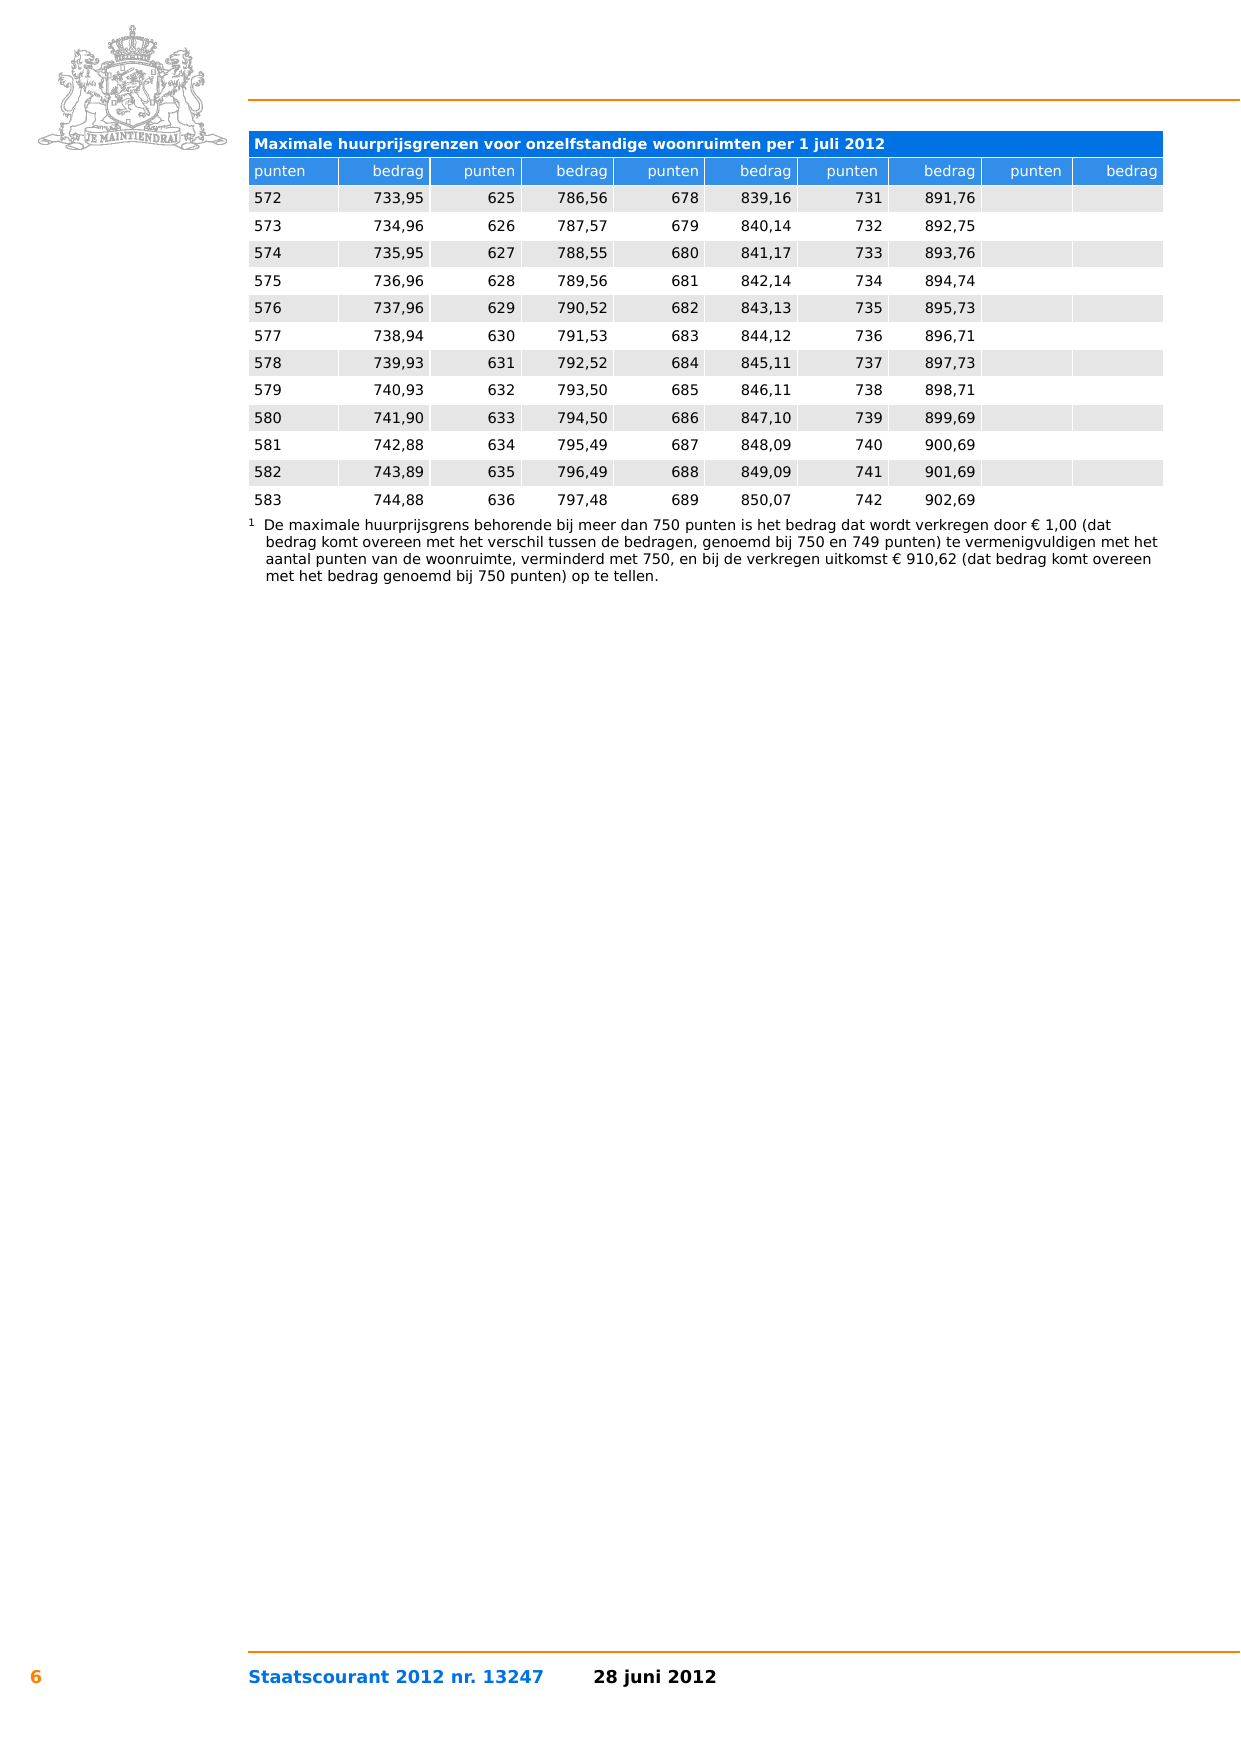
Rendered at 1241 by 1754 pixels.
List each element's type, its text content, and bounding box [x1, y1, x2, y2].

table_cell 790,52 [522, 295, 613, 322]
table_cell 744,88 [339, 487, 429, 513]
table_cell [982, 295, 1072, 322]
table_cell 844,12 [705, 323, 797, 349]
table_cell 573 [249, 213, 338, 239]
table_cell 788,55 [522, 241, 613, 267]
table_cell 689 [614, 487, 704, 513]
table_cell 733 [798, 241, 888, 267]
table_cell 738,94 [339, 323, 429, 349]
table_cell 681 [614, 268, 704, 294]
table_cell 791,53 [522, 323, 613, 349]
table_cell bedrag [1073, 158, 1163, 185]
table_cell 732 [798, 213, 888, 239]
table_cell 737,96 [339, 295, 429, 322]
table_cell 632 [431, 378, 521, 404]
table_cell 682 [614, 295, 704, 322]
table_cell 579 [249, 378, 338, 404]
table_cell 575 [249, 268, 338, 294]
table_cell 685 [614, 378, 704, 404]
table_cell [1073, 213, 1163, 239]
table_cell 739 [798, 405, 888, 431]
table_cell 631 [431, 350, 521, 376]
table_cell [982, 460, 1072, 486]
table_cell bedrag [522, 158, 613, 185]
table_cell 742,88 [339, 432, 429, 459]
table_cell bedrag [705, 158, 797, 185]
table_cell [1073, 323, 1163, 349]
table_cell 735,95 [339, 241, 429, 267]
table_cell 578 [249, 350, 338, 376]
table_cell 741 [798, 460, 888, 486]
table_cell bedrag [339, 158, 429, 185]
table_cell 793,50 [522, 378, 613, 404]
table_cell 795,49 [522, 432, 613, 459]
table_cell 733,95 [339, 186, 429, 212]
table_cell 628 [431, 268, 521, 294]
table_cell [982, 241, 1072, 267]
table_cell bedrag [889, 158, 981, 185]
table_cell 840,14 [705, 213, 797, 239]
table_cell [1073, 432, 1163, 459]
table_cell 630 [431, 323, 521, 349]
table_cell 684 [614, 350, 704, 376]
table_cell 902,69 [889, 487, 981, 513]
table_cell [1073, 241, 1163, 267]
table_cell [1073, 350, 1163, 376]
table_cell [982, 405, 1072, 431]
table_cell 787,57 [522, 213, 613, 239]
table_cell 843,13 [705, 295, 797, 322]
table_cell 898,71 [889, 378, 981, 404]
table_cell 626 [431, 213, 521, 239]
table_cell 634 [431, 432, 521, 459]
table_cell 1 De maximale huurprijsgrens behorende bij meer dan 750 punten is het bedrag dat wordt verkregen door € 1,00 (dat bedrag komt overeen met het verschil tussen de bedragen, genoemd bij 750 en 749 punten) te vermenigvuldigen met het aantal punten van de woonruimte, verminderd met 750, en bij de verkregen uitkomst € 910,62 (dat bedrag komt overeen met het bedrag genoemd bij 750 punten) op te tellen. [248, 515, 1163, 585]
table_cell 583 [249, 487, 338, 513]
table_cell 845,11 [705, 350, 797, 376]
table_cell [1073, 405, 1163, 431]
table_cell 734 [798, 268, 888, 294]
table_cell [982, 213, 1072, 239]
table_cell 679 [614, 213, 704, 239]
table_cell 839,16 [705, 186, 797, 212]
table_cell 734,96 [339, 213, 429, 239]
table_cell 846,11 [705, 378, 797, 404]
table_cell [1073, 487, 1163, 513]
table_cell 680 [614, 241, 704, 267]
table_cell 635 [431, 460, 521, 486]
table_cell 580 [249, 405, 338, 431]
table_cell 841,17 [705, 241, 797, 267]
table_cell 850,07 [705, 487, 797, 513]
table_cell 849,09 [705, 460, 797, 486]
table_cell 894,74 [889, 268, 981, 294]
table_cell 792,52 [522, 350, 613, 376]
picture [38, 25, 227, 150]
table_cell 893,76 [889, 241, 981, 267]
table_cell 625 [431, 186, 521, 212]
table_cell punten [614, 158, 704, 185]
table_cell 794,50 [522, 405, 613, 431]
table_cell 901,69 [889, 460, 981, 486]
table_cell [982, 186, 1072, 212]
table_cell [982, 350, 1072, 376]
table_cell 741,90 [339, 405, 429, 431]
table_cell punten [798, 158, 888, 185]
table_cell [1073, 295, 1163, 322]
table_cell 574 [249, 241, 338, 267]
table_cell 582 [249, 460, 338, 486]
table_cell 688 [614, 460, 704, 486]
table_cell 897,73 [889, 350, 981, 376]
table_cell 895,73 [889, 295, 981, 322]
table_cell 743,89 [339, 460, 429, 486]
table_cell 738 [798, 378, 888, 404]
table_cell 899,69 [889, 405, 981, 431]
table_cell 797,48 [522, 487, 613, 513]
table_cell 629 [431, 295, 521, 322]
table_cell 736 [798, 323, 888, 349]
table_cell 742 [798, 487, 888, 513]
table_cell 581 [249, 432, 338, 459]
table_cell 789,56 [522, 268, 613, 294]
table_cell [982, 323, 1072, 349]
table_cell 735 [798, 295, 888, 322]
table_cell 736,96 [339, 268, 429, 294]
table_cell 896,71 [889, 323, 981, 349]
table_cell 686 [614, 405, 704, 431]
table_cell [1073, 268, 1163, 294]
table_cell 577 [249, 323, 338, 349]
table_cell 683 [614, 323, 704, 349]
table_cell [1073, 186, 1163, 212]
table_cell punten [249, 158, 338, 185]
table_cell 678 [614, 186, 704, 212]
table_cell 847,10 [705, 405, 797, 431]
table_cell 633 [431, 405, 521, 431]
table_cell 740 [798, 432, 888, 459]
table_cell 739,93 [339, 350, 429, 376]
table_cell 572 [249, 186, 338, 212]
table_cell [982, 268, 1072, 294]
table_cell 636 [431, 487, 521, 513]
table_cell 737 [798, 350, 888, 376]
table_cell 740,93 [339, 378, 429, 404]
table_cell 687 [614, 432, 704, 459]
table_cell [1073, 378, 1163, 404]
table_cell 786,56 [522, 186, 613, 212]
table_cell 627 [431, 241, 521, 267]
table_cell 731 [798, 186, 888, 212]
table_cell [1073, 460, 1163, 486]
table_cell 842,14 [705, 268, 797, 294]
table_cell 848,09 [705, 432, 797, 459]
table_cell 892,75 [889, 213, 981, 239]
table_cell 900,69 [889, 432, 981, 459]
table_cell 796,49 [522, 460, 613, 486]
table_cell punten [431, 158, 521, 185]
table_cell 891,76 [889, 186, 981, 212]
table_cell [982, 378, 1072, 404]
table_cell 576 [249, 295, 338, 322]
table_header Maximale huurprijsgrenzen voor onzelfstandige woonruimten per 1 juli 2012 [249, 131, 1163, 157]
table_cell [982, 432, 1072, 459]
table_cell [982, 487, 1072, 513]
table_cell punten [982, 158, 1072, 185]
